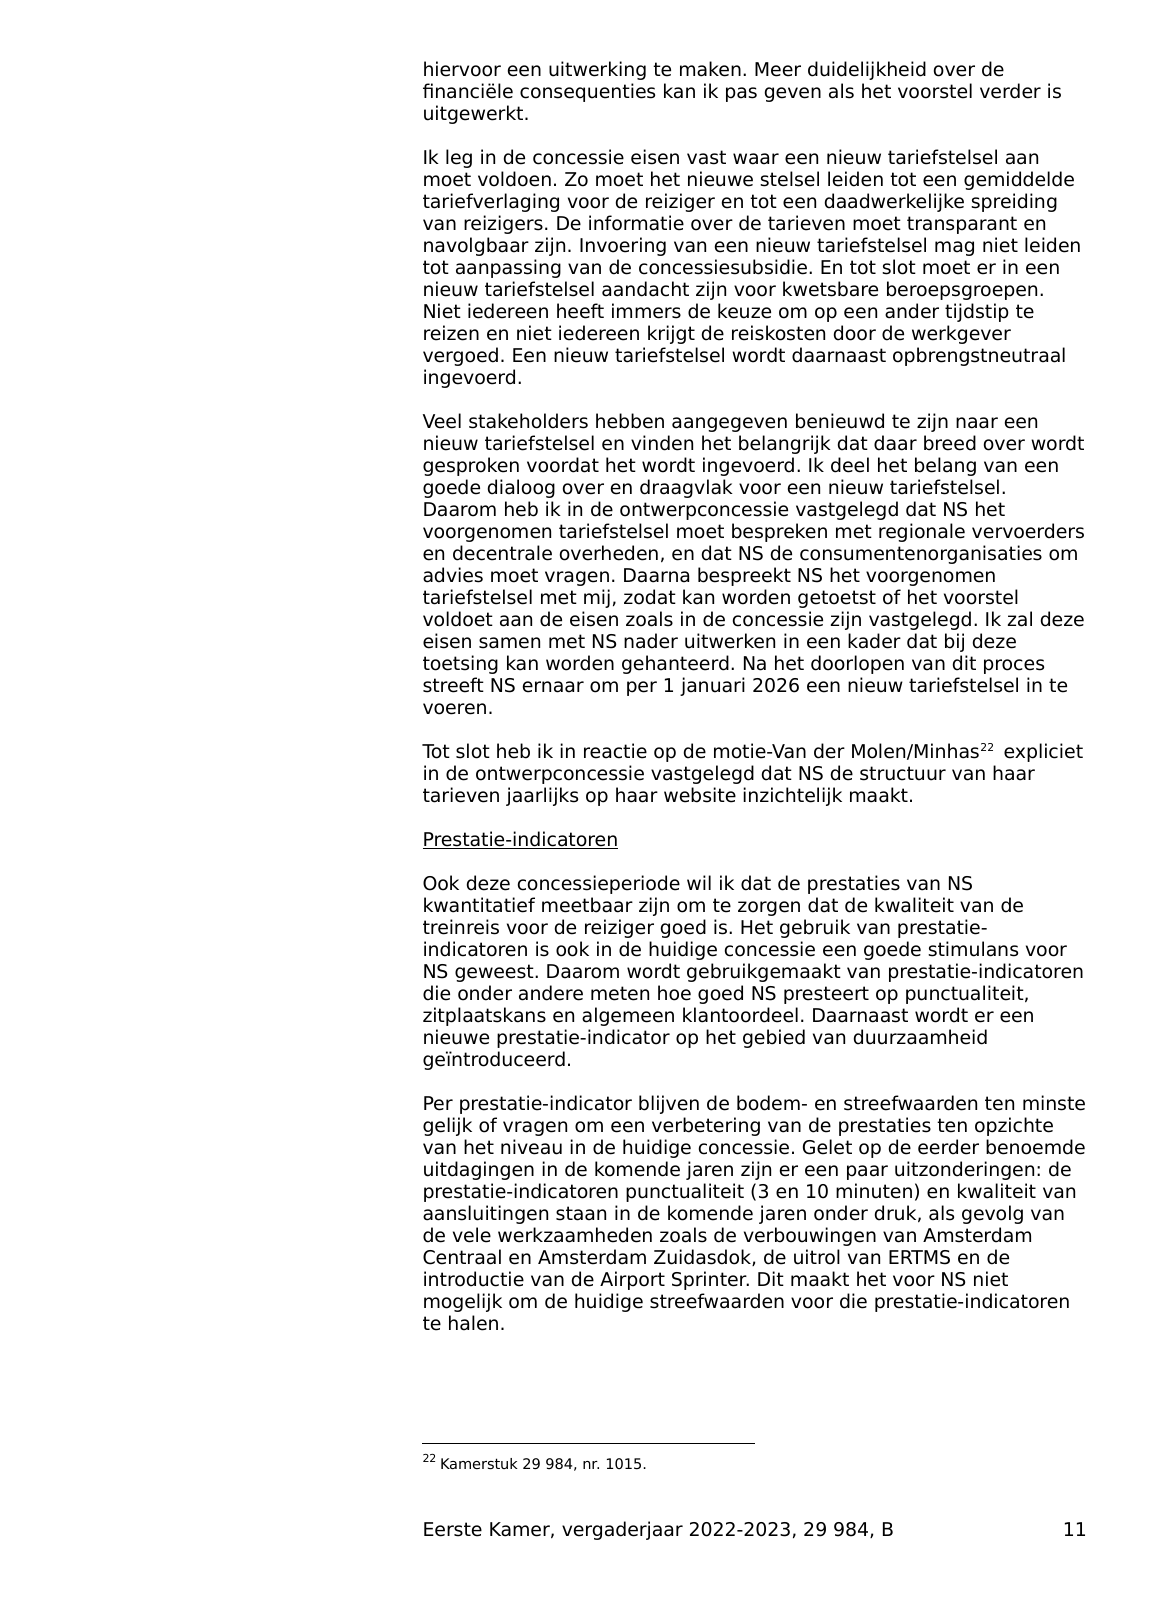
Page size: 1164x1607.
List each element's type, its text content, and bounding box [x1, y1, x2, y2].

text Ik leg in de concessie eisen vast waar een nieuw tariefstelsel aan moet voldoen. Zo moet het nieuwe stelsel leiden tot een gemiddelde tariefverlaging voor de reiziger en tot een daadwerkelijke spreiding van reizigers. De informatie over de tarieven moet transparant en navolgbaar zijn. Invoering van een nieuw tariefstelsel mag niet leiden tot aanpassing van de concessiesubsidie. En tot slot moet er in een nieuw tariefstelsel aandacht zijn voor kwetsbare beroepsgroepen. Niet iedereen heeft immers de keuze om op een ander tijdstip te reizen en niet iedereen krijgt de reiskosten door de werkgever vergoed. Een nieuw tariefstelsel wordt daarnaast opbrengstneutraal ingevoerd. [422, 147, 1087, 389]
text Per prestatie-indicator blijven de bodem- en streefwaarden ten minste gelijk of vragen om een verbetering van de prestaties ten opzichte van het niveau in de huidige concessie. Gelet op de eerder benoemde uitdagingen in de komende jaren zijn er een paar uitzonderingen: de prestatie-indicatoren punctualiteit (3 en 10 minuten) en kwaliteit van aansluitingen staan in de komende jaren onder druk, als gevolg van de vele werkzaamheden zoals de verbouwingen van Amsterdam Centraal en Amsterdam Zuidasdok, de uitrol van ERTMS en de introductie van de Airport Sprinter. Dit maakt het voor NS niet mogelijk om de huidige streefwaarden voor die prestatie-indicatoren te halen. [422, 1093, 1087, 1335]
text Veel stakeholders hebben aangegeven benieuwd te zijn naar een nieuw tariefstelsel en vinden het belangrijk dat daar breed over wordt gesproken voordat het wordt ingevoerd. Ik deel het belang van een goede dialoog over en draagvlak voor een nieuw tariefstelsel. Daarom heb ik in de ontwerpconcessie vastgelegd dat NS het voorgenomen tariefstelsel moet bespreken met regionale vervoerders en decentrale overheden, en dat NS de consumentenorganisaties om advies moet vragen. Daarna bespreekt NS het voorgenomen tariefstelsel met mij, zodat kan worden getoetst of het voorstel voldoet aan de eisen zoals in de concessie zijn vastgelegd. Ik zal deze eisen samen met NS nader uitwerken in een kader dat bij deze toetsing kan worden gehanteerd. Na het doorlopen van dit proces streeft NS ernaar om per 1 januari 2026 een nieuw tariefstelsel in te voeren. [422, 411, 1087, 719]
text Tot slot heb ik in reactie op de motie-Van der Molen/Minhas expliciet in de ontwerpconcessie vastgelegd dat NS de structuur van haar tarieven jaarlijks op haar website inzichtelijk maakt. [422, 741, 1087, 807]
text Ook deze concessieperiode wil ik dat de prestaties van NS kwantitatief meetbaar zijn om te zorgen dat de kwaliteit van de treinreis voor de reiziger goed is. Het gebruik van prestatie-indicatoren is ook in de huidige concessie een goede stimulans voor NS geweest. Daarom wordt gebruikgemaakt van prestatie-indicatoren die onder andere meten hoe goed NS presteert op punctualiteit, zitplaatskans en algemeen klantoordeel. Daarnaast wordt er een nieuwe prestatie-indicator op het gebied van duurzaamheid geïntroduceerd. [422, 873, 1087, 1071]
text Kamerstuk 29 984, nr. 1015. [422, 1452, 1087, 1474]
subtitle Prestatie-indicatoren [422, 829, 1087, 851]
text hiervoor een uitwerking te maken. Meer duidelijkheid over de financiële consequenties kan ik pas geven als het voorstel verder is uitgewerkt. [422, 59, 1087, 125]
